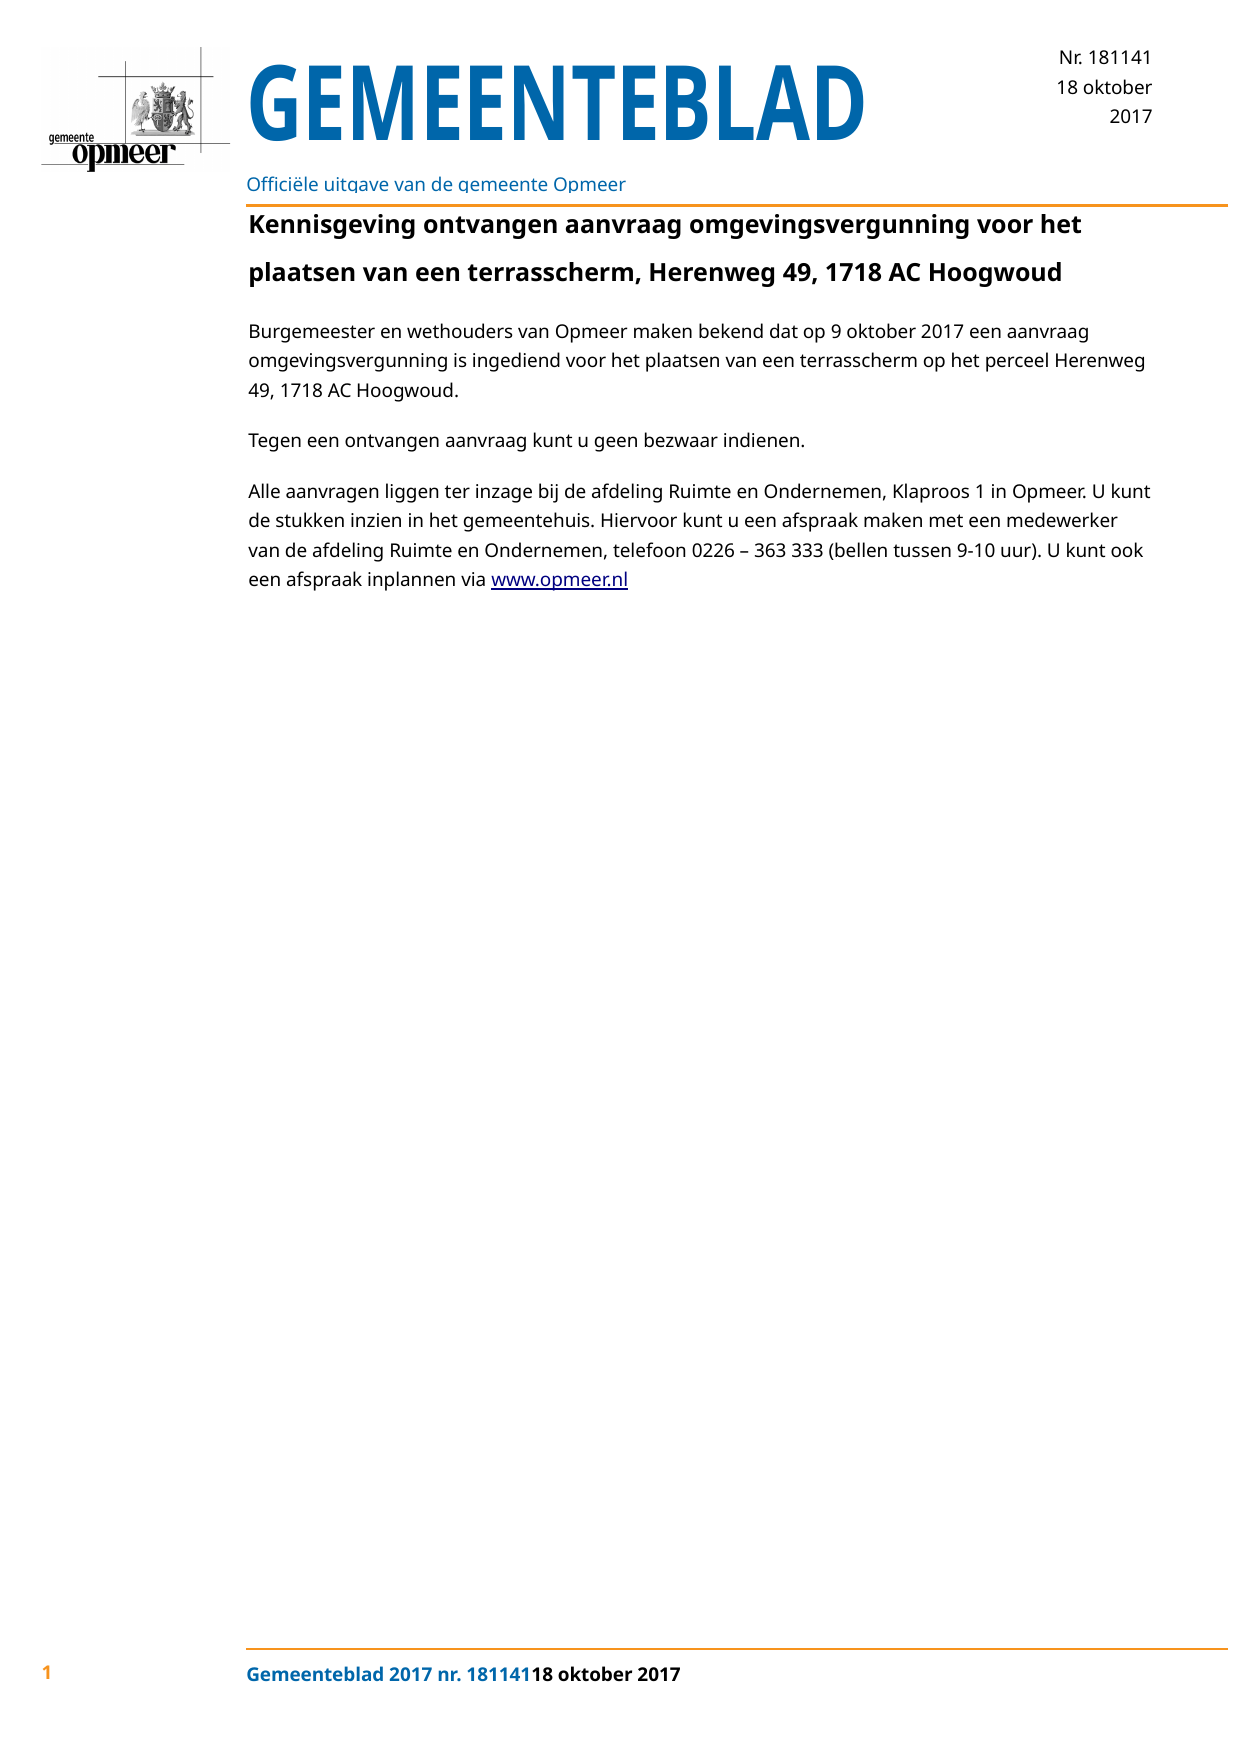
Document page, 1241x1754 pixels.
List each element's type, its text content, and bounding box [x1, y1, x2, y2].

picture [41, 47, 231, 172]
text Kennisgeving ontvangen aanvraag omgevingsvergunning voor het plaatsen van een terrasscherm, Herenweg 49, 1718 AC Hoogwoud [248, 207, 1152, 288]
text Burgemeester en wethouders van Opmeer maken bekend dat op 9 oktober 2017 een aanvraag omgevingsvergunning is ingediend voor het plaatsen van een terrasscherm op het perceel Herenweg 49, 1718 AC Hoogwoud. [248, 318, 1152, 403]
text Tegen een ontvangen aanvraag kunt u geen bezwaar indienen. [248, 427, 1152, 453]
text Alle aanvragen liggen ter inzage bij de afdeling Ruimte en Ondernemen, Klaproos 1 in Opmeer. U kunt de stukken inzien in het gemeentehuis. Hiervoor kunt u een afspraak maken met een medewerker van de afdeling Ruimte en Ondernemen, telefoon 0226 – 363 333 (bellen tussen 9-10 uur). U kunt ook een afspraak inplannen via www.opmeer.nl [248, 478, 1152, 592]
